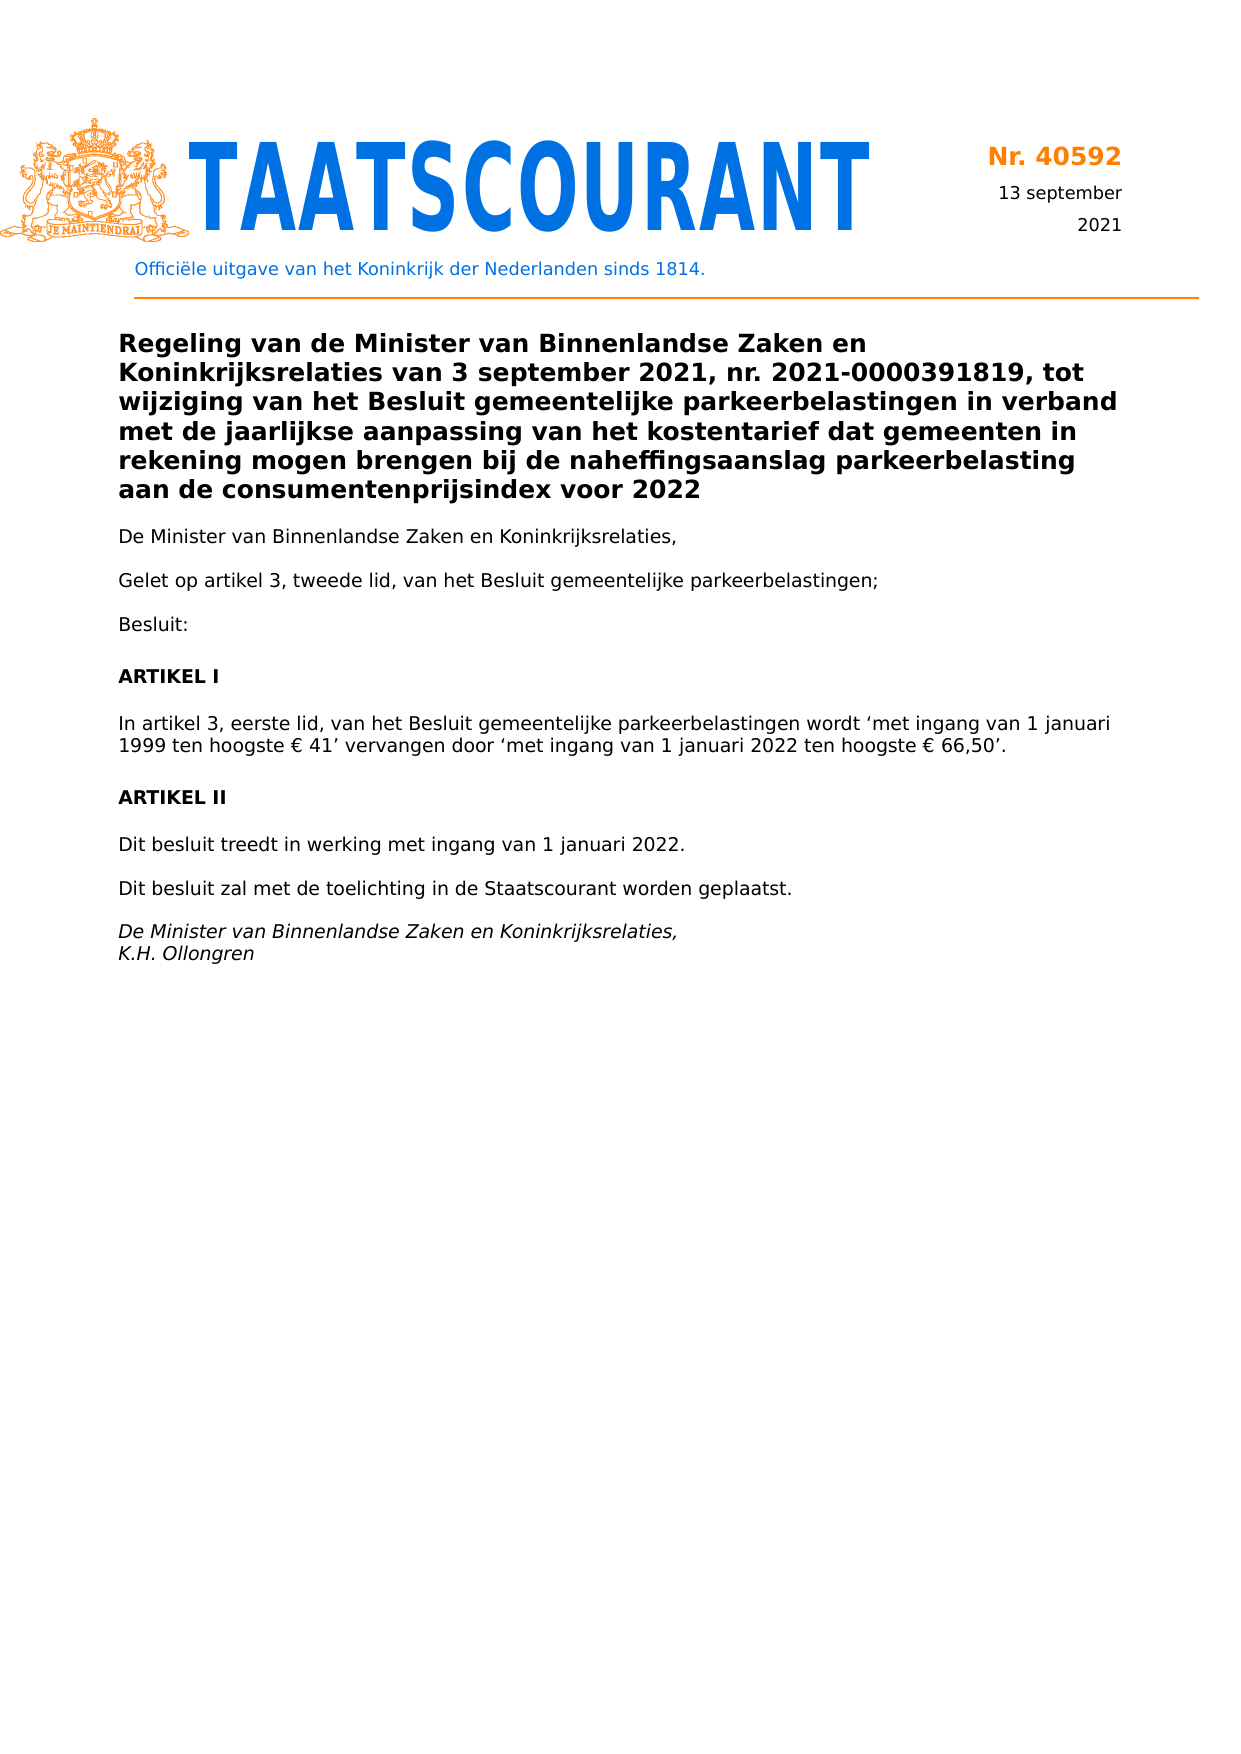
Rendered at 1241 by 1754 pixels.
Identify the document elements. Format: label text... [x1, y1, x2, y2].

text Besluit: [118, 614, 1122, 636]
subtitle Regeling van de Minister van Binnenlandse Zaken en Koninkrijksrelaties van 3 september 2021, nr. 2021-0000391819, tot wijziging van het Besluit gemeentelijke parkeerbelastingen in verband met de jaarlijkse aanpassing van het kostentarief dat gemeenten in rekening mogen brengen bij de naheffingsaanslag parkeerbelasting aan de consumentenprijsindex voor 2022 [118, 329, 1122, 504]
table_cell Officiële uitgave van het Koninkrijk der Nederlanden sinds 1814. [134, 259, 1199, 297]
table_cell 2021 [939, 209, 1199, 259]
table_header STAATSCOURANT [134, 118, 939, 259]
text De Minister van Binnenlandse Zaken en Koninkrijksrelaties, [118, 526, 1122, 548]
subtitle ARTIKEL I [118, 666, 1122, 688]
text In artikel 3, eerste lid, van het Besluit gemeentelijke parkeerbelastingen wordt ‘met ingang van 1 januari 1999 ten hoogste € 41’ vervangen door ‘met ingang van 1 januari 2022 ten hoogste € 66,50’. [118, 713, 1122, 757]
subtitle ARTIKEL II [118, 787, 1122, 809]
text Dit besluit zal met de toelichting in de Staatscourant worden geplaatst. [118, 877, 1122, 899]
table_cell 13 september [939, 177, 1199, 209]
table_header [0, 242, 134, 297]
picture [0, 118, 189, 242]
table_header Nr. 40592 [939, 118, 1199, 177]
text De Minister van Binnenlandse Zaken en Koninkrijksrelaties, K.H. Ollongren [118, 921, 1122, 965]
text Gelet op artikel 3, tweede lid, van het Besluit gemeentelijke parkeerbelastingen; [118, 570, 1122, 592]
text Dit besluit treedt in werking met ingang van 1 januari 2022. [118, 834, 1122, 856]
